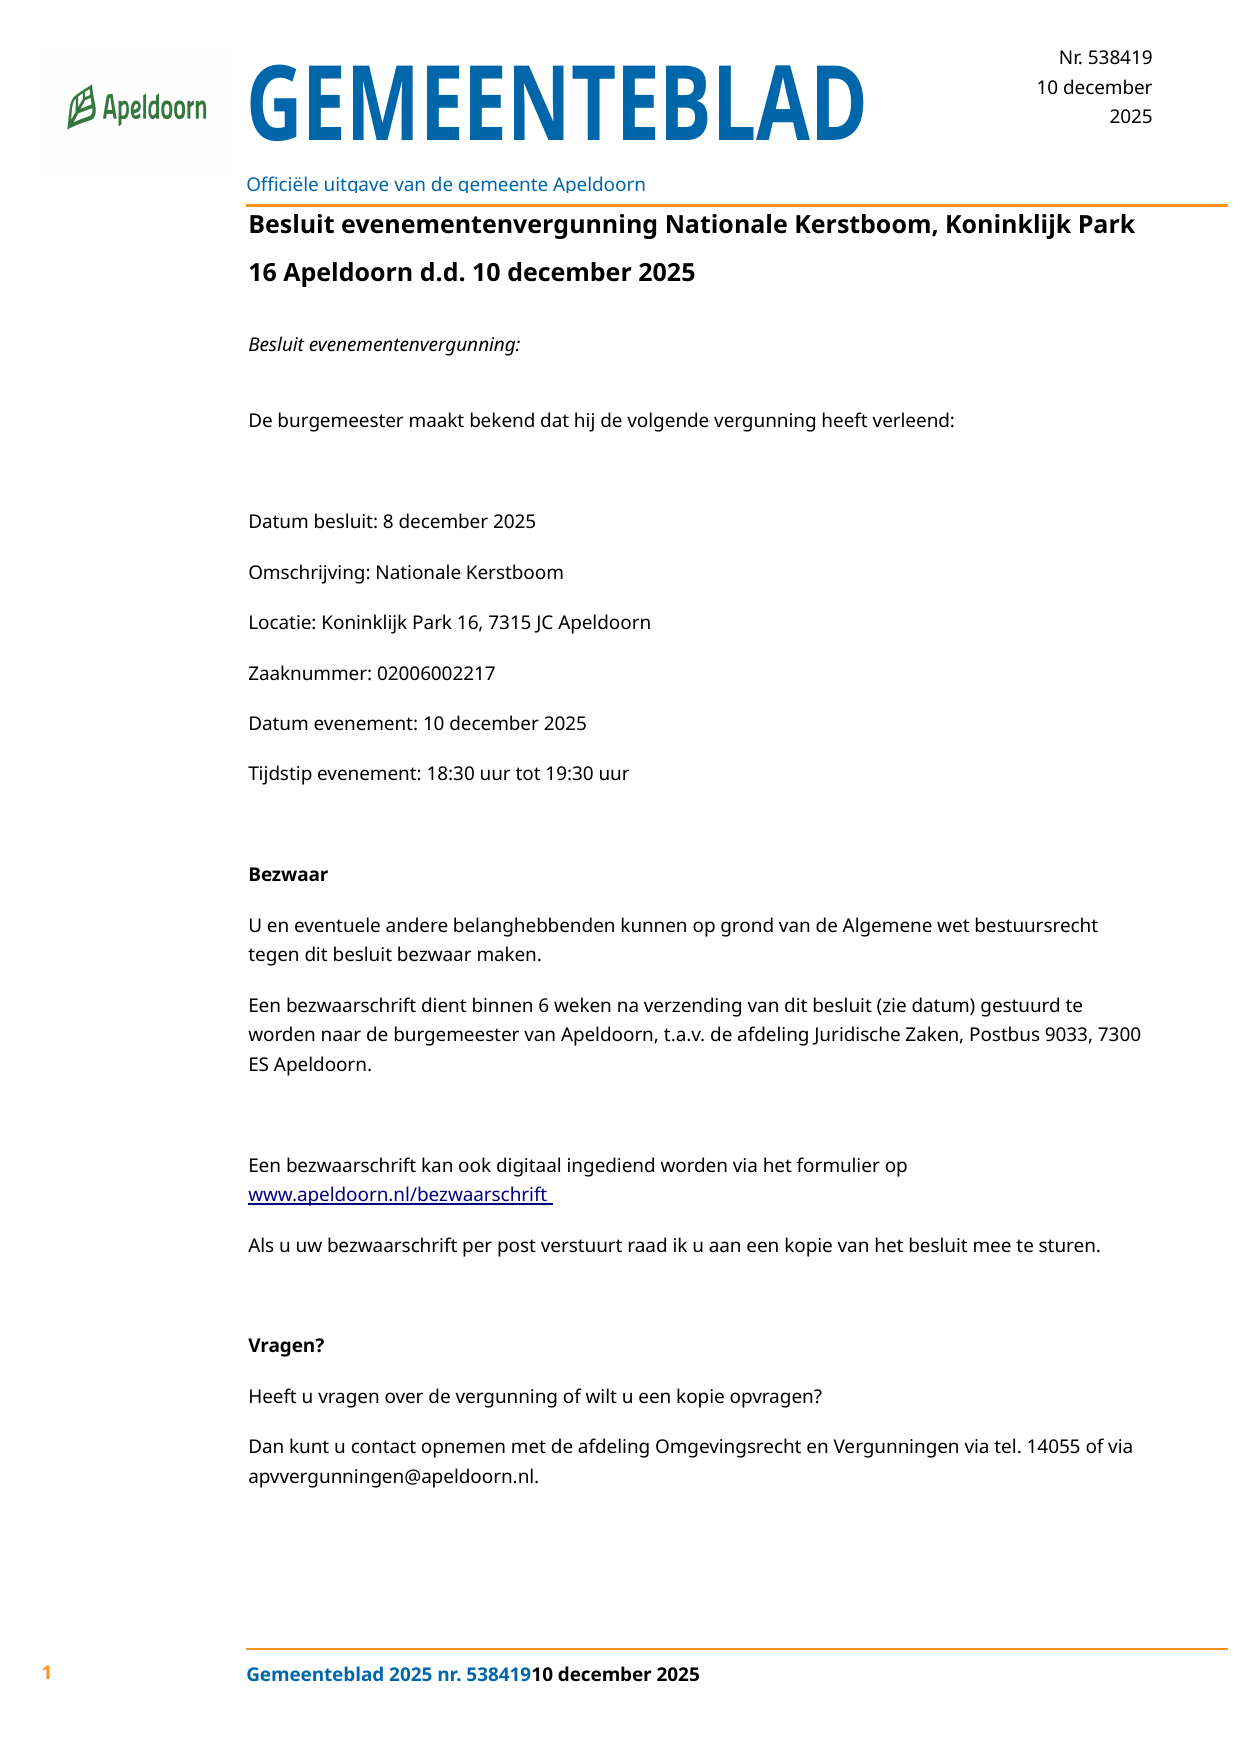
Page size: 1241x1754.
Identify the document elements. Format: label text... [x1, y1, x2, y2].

text Heeft u vragen over de vergunning of wilt u een kopie opvragen? [248, 1383, 1152, 1409]
text Locatie: Koninklijk Park 16, 7315 JC Apeldoorn [248, 609, 1152, 635]
text Datum evenement: 10 december 2025 [248, 710, 1152, 736]
picture [41, 47, 231, 172]
text De burgemeester maakt bekend dat hij de volgende vergunning heeft verleend: [248, 408, 1152, 433]
text U en eventuele andere belanghebbenden kunnen op grond van de Algemene wet bestuursrecht tegen dit besluit bezwaar maken. [248, 912, 1152, 967]
text Omschrijving: Nationale Kerstboom [248, 559, 1152, 584]
text Tijdstip evenement: 18:30 uur tot 19:30 uur [248, 761, 1152, 786]
text Een bezwaarschrift kan ook digitaal ingediend worden via het formulier op www.apeldoorn.nl/bezwaarschrift [248, 1152, 1152, 1207]
text Een bezwaarschrift dient binnen 6 weken na verzending van dit besluit (zie datum) gestuurd te worden naar de burgemeester van Apeldoorn, t.a.v. de afdeling Juridische Zaken, Postbus 9033, 7300 ES Apeldoorn. [248, 992, 1152, 1077]
text Datum besluit: 8 december 2025 [248, 508, 1152, 534]
text Besluit evenementenvergunning Nationale Kerstboom, Koninklijk Park 16 Apeldoorn d.d. 10 december 2025 [248, 207, 1152, 288]
text Zaaknummer: 02006002217 [248, 660, 1152, 685]
text Bezwaar [248, 861, 1152, 887]
text Als u uw bezwaarschrift per post verstuurt raad ik u aan een kopie van het besluit mee te sturen. [248, 1232, 1152, 1257]
text Vragen? [248, 1333, 1152, 1358]
text Dan kunt u contact opnemen met de afdeling Omgevingsrecht en Vergunningen via tel. 14055 of via apvvergunningen@apeldoorn.nl. [248, 1433, 1152, 1489]
text Besluit evenementenvergunning: [248, 331, 1152, 357]
